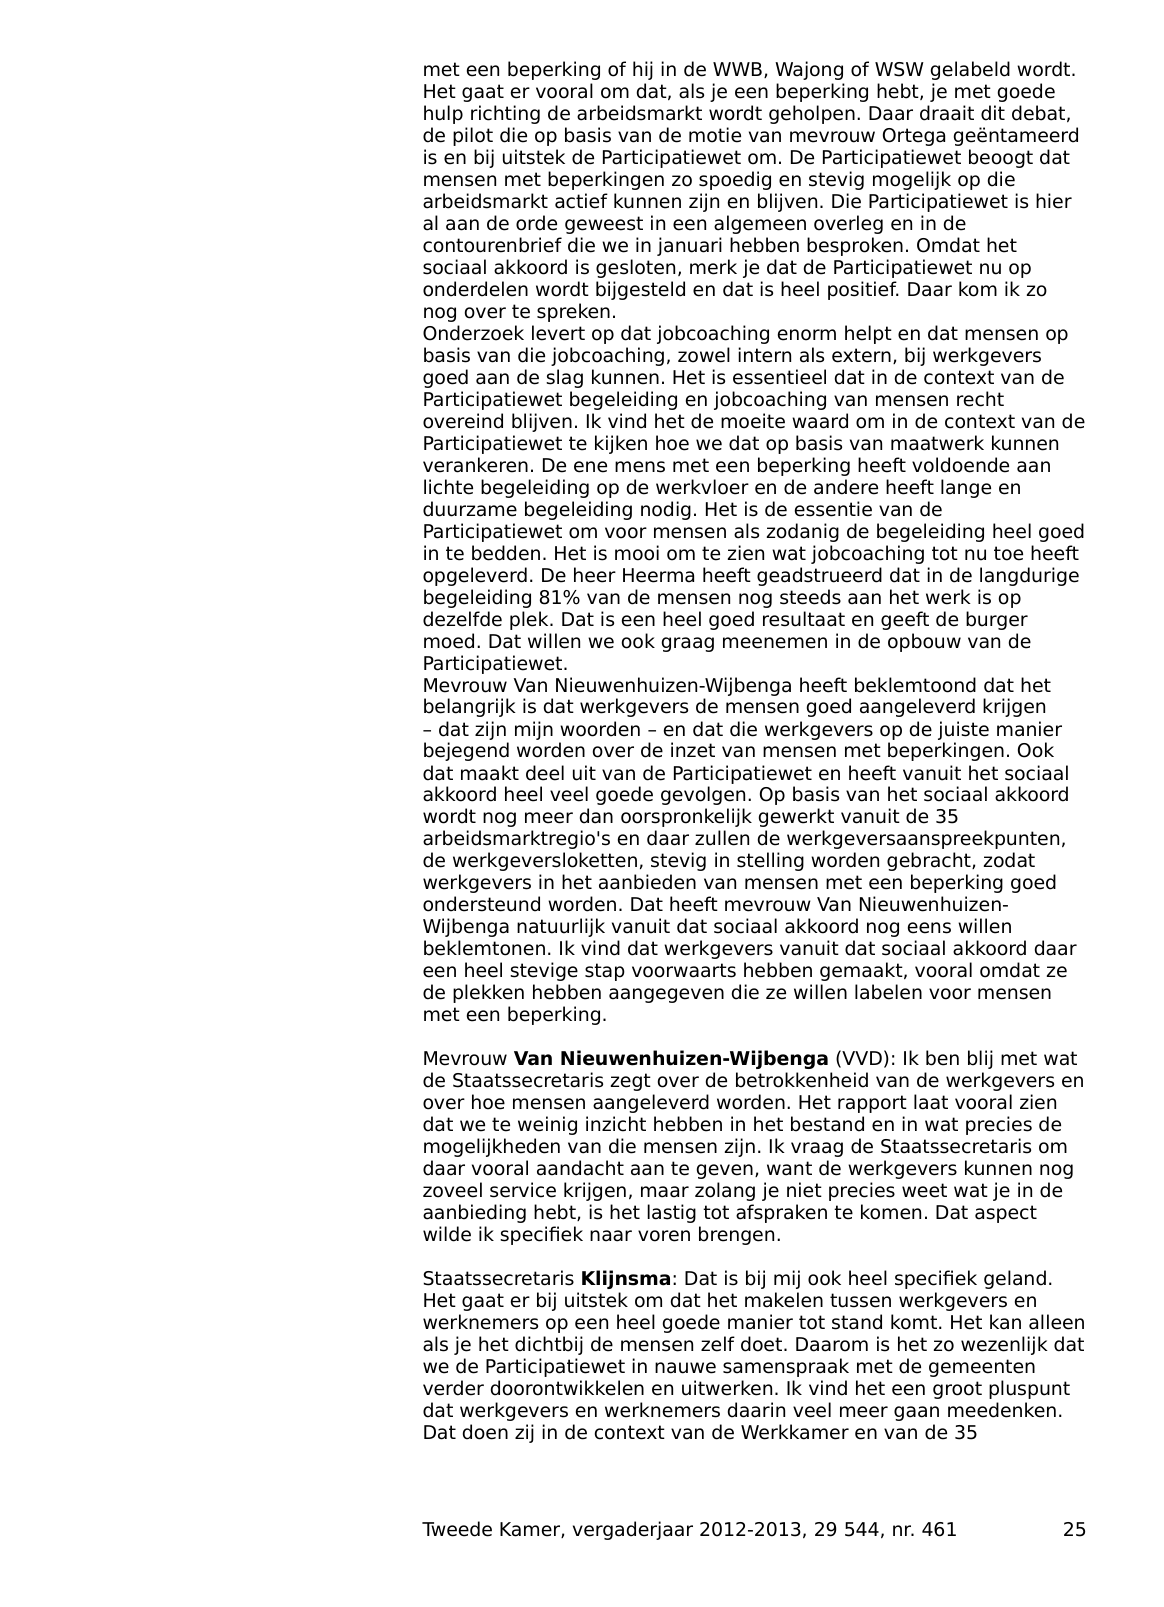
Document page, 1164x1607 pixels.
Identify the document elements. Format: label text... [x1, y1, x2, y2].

text met een beperking of hij in de WWB, Wajong of WSW gelabeld wordt. Het gaat er vooral om dat, als je een beperking hebt, je met goede hulp richting de arbeidsmarkt wordt geholpen. Daar draait dit debat, de pilot die op basis van de motie van mevrouw Ortega geëntameerd is en bij uitstek de Participatiewet om. De Participatiewet beoogt dat mensen met beperkingen zo spoedig en stevig mogelijk op die arbeidsmarkt actief kunnen zijn en blijven. Die Participatiewet is hier al aan de orde geweest in een algemeen overleg en in de contourenbrief die we in januari hebben besproken. Omdat het sociaal akkoord is gesloten, merk je dat de Participatiewet nu op onderdelen wordt bijgesteld en dat is heel positief. Daar kom ik zo nog over te spreken. [422, 59, 1087, 323]
text Onderzoek levert op dat jobcoaching enorm helpt en dat mensen op basis van die jobcoaching, zowel intern als extern, bij werkgevers goed aan de slag kunnen. Het is essentieel dat in de context van de Participatiewet begeleiding en jobcoaching van mensen recht overeind blijven. Ik vind het de moeite waard om in de context van de Participatiewet te kijken hoe we dat op basis van maatwerk kunnen verankeren. De ene mens met een beperking heeft voldoende aan lichte begeleiding op de werkvloer en de andere heeft lange en duurzame begeleiding nodig. Het is de essentie van de Participatiewet om voor mensen als zodanig de begeleiding heel goed in te bedden. Het is mooi om te zien wat jobcoaching tot nu toe heeft opgeleverd. De heer Heerma heeft geadstrueerd dat in de langdurige begeleiding 81% van de mensen nog steeds aan het werk is op dezelfde plek. Dat is een heel goed resultaat en geeft de burger moed. Dat willen we ook graag meenemen in de opbouw van de Participatiewet. [422, 323, 1087, 674]
text Mevrouw Van Nieuwenhuizen-Wijbenga (VVD): Ik ben blij met wat de Staatssecretaris zegt over de betrokkenheid van de werkgevers en over hoe mensen aangeleverd worden. Het rapport laat vooral zien dat we te weinig inzicht hebben in het bestand en in wat precies de mogelijkheden van die mensen zijn. Ik vraag de Staatssecretaris om daar vooral aandacht aan te geven, want de werkgevers kunnen nog zoveel service krijgen, maar zolang je niet precies weet wat je in de aanbieding hebt, is het lastig tot afspraken te komen. Dat aspect wilde ik specifiek naar voren brengen. [422, 1048, 1087, 1246]
text Staatssecretaris Klijnsma: Dat is bij mij ook heel specifiek geland. Het gaat er bij uitstek om dat het makelen tussen werkgevers en werknemers op een heel goede manier tot stand komt. Het kan alleen als je het dichtbij de mensen zelf doet. Daarom is het zo wezenlijk dat we de Participatiewet in nauwe samenspraak met de gemeenten verder doorontwikkelen en uitwerken. Ik vind het een groot pluspunt dat werkgevers en werknemers daarin veel meer gaan meedenken. Dat doen zij in de context van de Werkkamer en van de 35 [422, 1268, 1087, 1444]
text Mevrouw Van Nieuwenhuizen-Wijbenga heeft beklemtoond dat het belangrijk is dat werkgevers de mensen goed aangeleverd krijgen – dat zijn mijn woorden – en dat die werkgevers op de juiste manier bejegend worden over de inzet van mensen met beperkingen. Ook dat maakt deel uit van de Participatiewet en heeft vanuit het sociaal akkoord heel veel goede gevolgen. Op basis van het sociaal akkoord wordt nog meer dan oorspronkelijk gewerkt vanuit de 35 arbeidsmarktregio's en daar zullen de werkgeversaanspreekpunten, de werkgeversloketten, stevig in stelling worden gebracht, zodat werkgevers in het aanbieden van mensen met een beperking goed ondersteund worden. Dat heeft mevrouw Van Nieuwenhuizen-Wijbenga natuurlijk vanuit dat sociaal akkoord nog eens willen beklemtonen. Ik vind dat werkgevers vanuit dat sociaal akkoord daar een heel stevige stap voorwaarts hebben gemaakt, vooral omdat ze de plekken hebben aangegeven die ze willen labelen voor mensen met een beperking. [422, 674, 1087, 1026]
